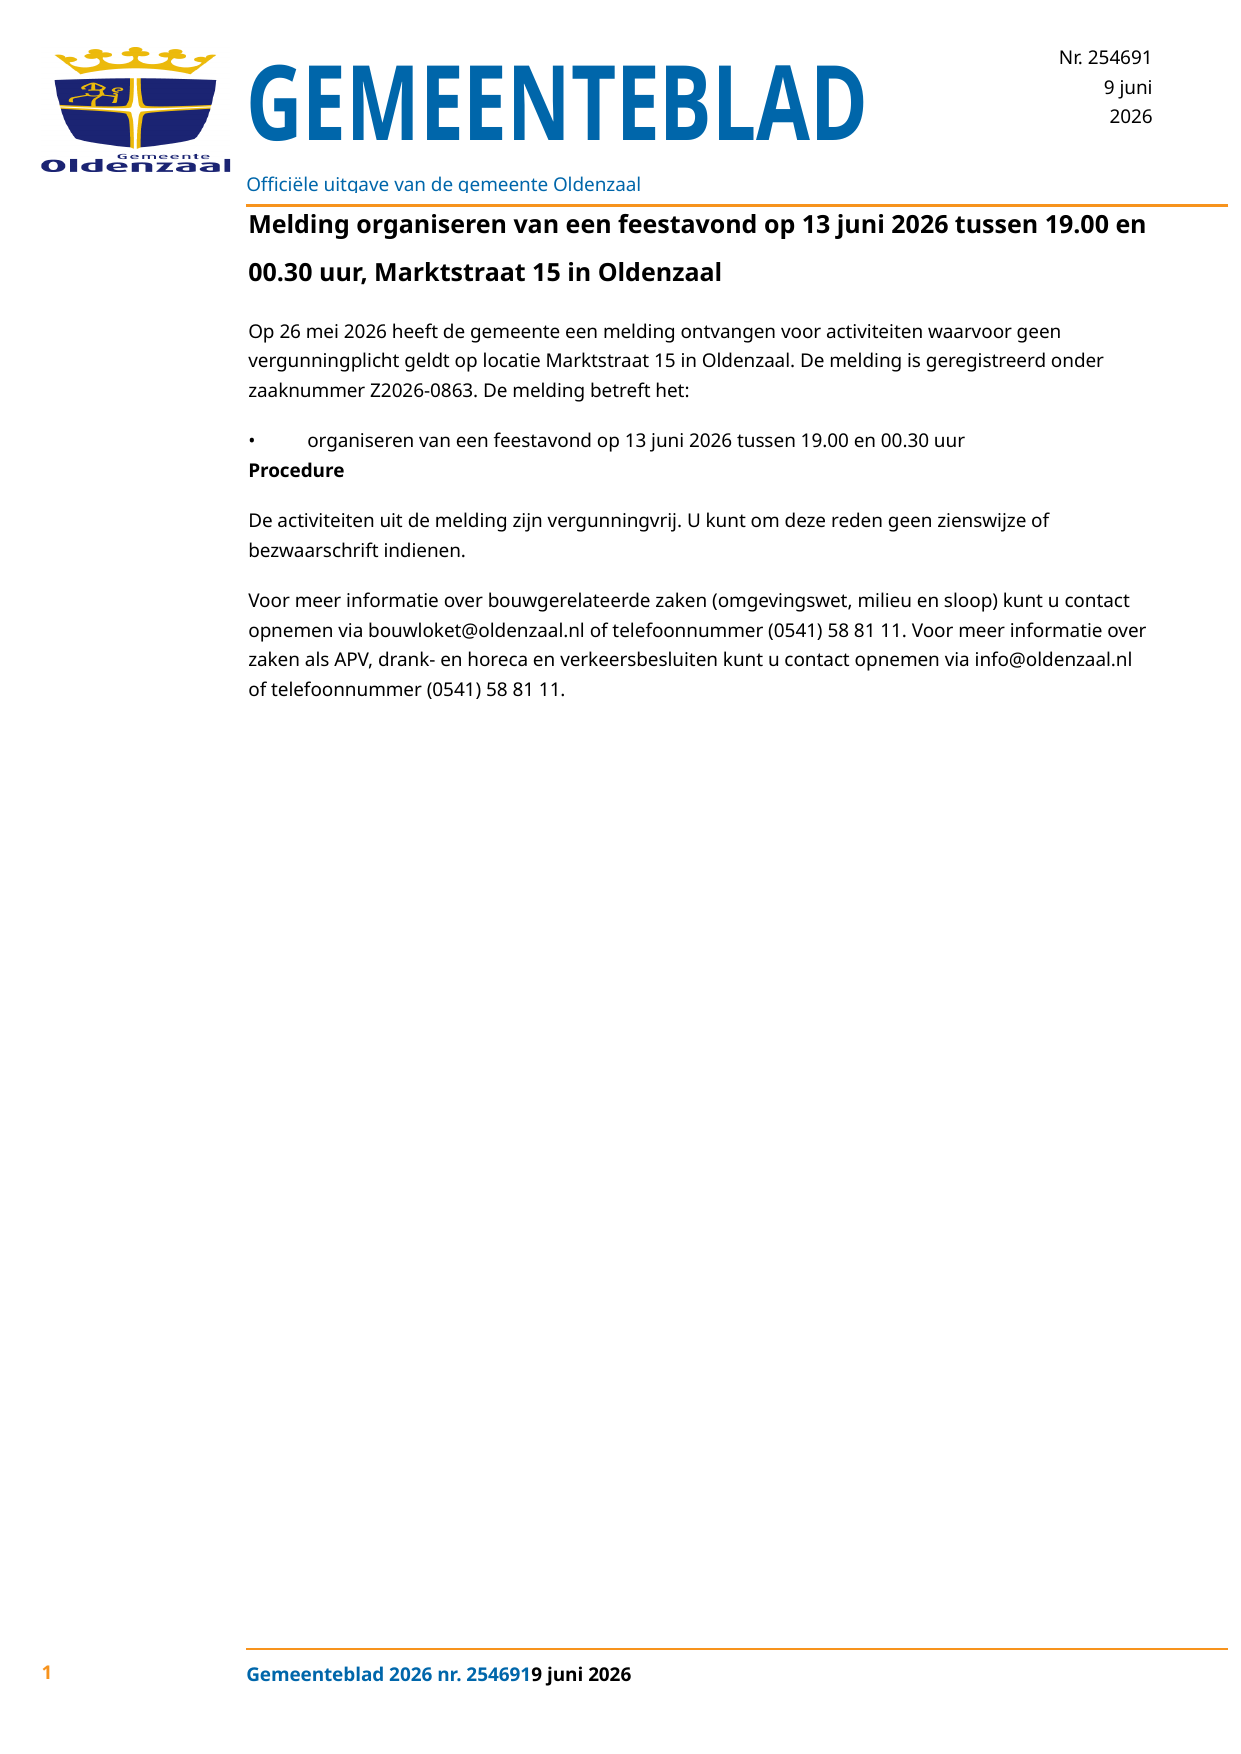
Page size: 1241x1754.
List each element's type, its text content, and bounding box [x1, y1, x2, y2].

picture [41, 47, 231, 172]
text Melding organiseren van een feestavond op 13 juni 2026 tussen 19.00 en 00.30 uur, Marktstraat 15 in Oldenzaal [248, 207, 1152, 288]
text Op 26 mei 2026 heeft de gemeente een melding ontvangen voor activiteiten waarvoor geen vergunningplicht geldt op locatie Marktstraat 15 in Oldenzaal. De melding is geregistreerd onder zaaknummer Z2026-0863. De melding betreft het: [248, 318, 1152, 403]
text Procedure [248, 457, 1152, 483]
text Voor meer informatie over bouwgerelateerde zaken (omgevingswet, milieu en sloop) kunt u contact opnemen via bouwloket@oldenzaal.nl of telefoonnummer (0541) 58 81 11. Voor meer informatie over zaken als APV, drank- en horeca en verkeersbesluiten kunt u contact opnemen via info@oldenzaal.nl of telefoonnummer (0541) 58 81 11. [248, 587, 1152, 702]
list organiseren van een feestavond op 13 juni 2026 tussen 19.00 en 00.30 uur [248, 427, 1152, 453]
text De activiteiten uit de melding zijn vergunningvrij. U kunt om deze reden geen zienswijze of bezwaarschrift indienen. [248, 507, 1152, 563]
